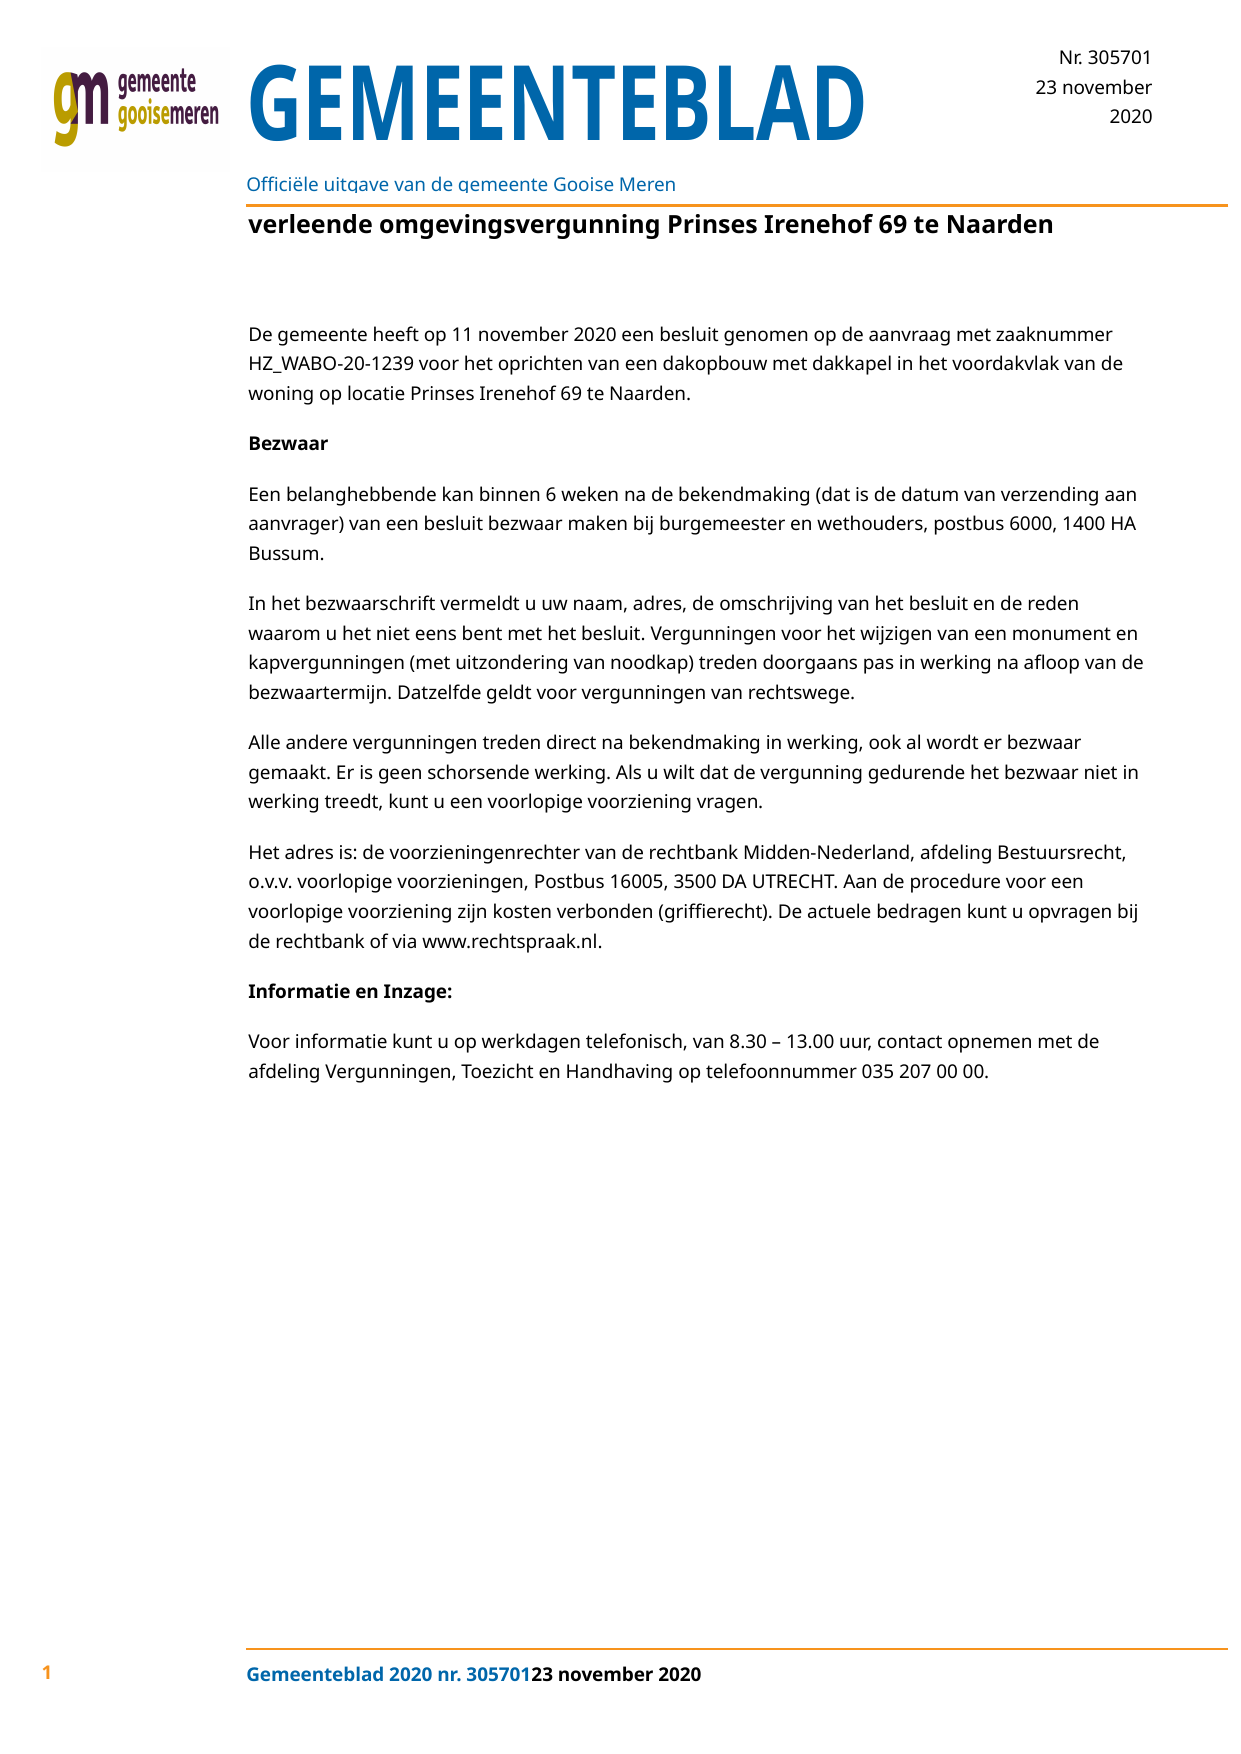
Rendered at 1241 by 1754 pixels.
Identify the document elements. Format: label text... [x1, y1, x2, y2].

text Alle andere vergunningen treden direct na bekendmaking in werking, ook al wordt er bezwaar gemaakt. Er is geen schorsende werking. Als u wilt dat de vergunning gedurende het bezwaar niet in werking treedt, kunt u een voorlopige voorziening vragen. [248, 729, 1152, 814]
text In het bezwaarschrift vermeldt u uw naam, adres, de omschrijving van het besluit en de reden waarom u het niet eens bent met het besluit. Vergunningen voor het wijzigen van een monument en kapvergunningen (met uitzondering van noodkap) treden doorgaans pas in werking na afloop van de bezwaartermijn. Datzelfde geldt voor vergunningen van rechtswege. [248, 590, 1152, 705]
text Een belanghebbende kan binnen 6 weken na de bekendmaking (dat is de datum van verzending aan aanvrager) van een besluit bezwaar maken bij burgemeester en wethouders, postbus 6000, 1400 HA Bussum. [248, 481, 1152, 566]
text verleende omgevingsvergunning Prinses Irenehof 69 te Naarden [248, 207, 1152, 241]
text Het adres is: de voorzieningenrechter van de rechtbank Midden-Nederland, afdeling Bestuursrecht, o.v.v. voorlopige voorzieningen, Postbus 16005, 3500 DA UTRECHT. Aan de procedure voor een voorlopige voorziening zijn kosten verbonden (griffierecht). De actuele bedragen kunt u opvragen bij de rechtbank of via www.rechtspraak.nl. [248, 839, 1152, 953]
text Bezwaar [248, 430, 1152, 456]
text Voor informatie kunt u op werkdagen telefonisch, van 8.30 – 13.00 uur, contact opnemen met de afdeling Vergunningen, Toezicht en Handhaving op telefoonnummer 035 207 00 00. [248, 1029, 1152, 1084]
text De gemeente heeft op 11 november 2020 een besluit genomen op de aanvraag met zaaknummer HZ_WABO-20-1239 voor het oprichten van een dakopbouw met dakkapel in het voordakvlak van de woning op locatie Prinses Irenehof 69 te Naarden. [248, 321, 1152, 406]
picture [41, 47, 231, 172]
text Informatie en Inzage: [248, 978, 1152, 1004]
